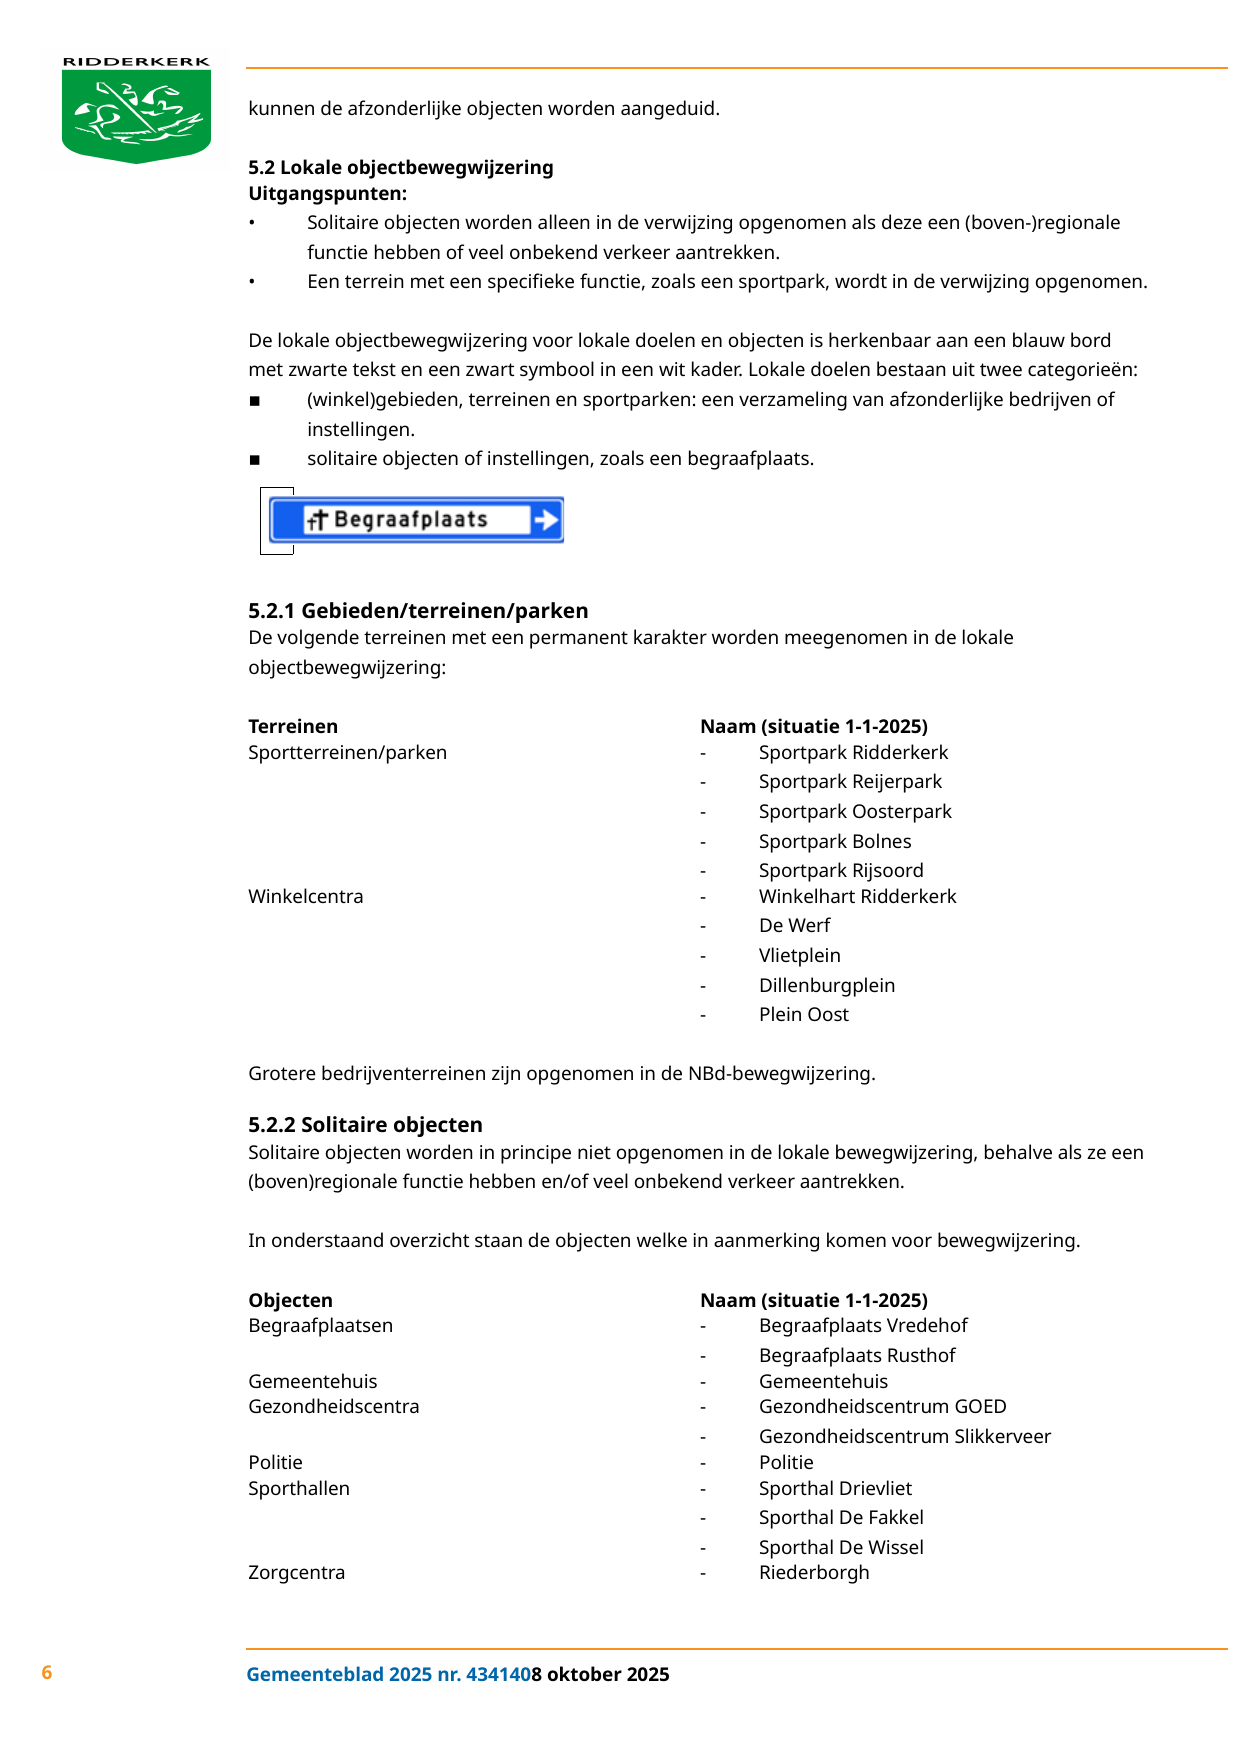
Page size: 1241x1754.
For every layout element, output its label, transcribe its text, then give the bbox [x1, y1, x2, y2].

text 5.2.1 Gebieden/terreinen/parken [248, 596, 1152, 624]
table_cell Politie [248, 1449, 700, 1475]
table_cell Sporthallen [248, 1475, 700, 1559]
table_cell Winkelcentra [248, 883, 700, 1027]
table_cell Gemeentehuis [700, 1368, 1152, 1394]
table_cell Zorgcentra [248, 1560, 700, 1585]
text 5.2 Lokale objectbewegwijzering [248, 154, 1152, 180]
table_cell Begraafplaatsen [248, 1313, 700, 1368]
text De lokale objectbewegwijzering voor lokale doelen en objecten is herkenbaar aan een blauw bord met zwarte tekst en een zwart symbool in een wit kader. Lokale doelen bestaan uit twee categorieën: [248, 327, 1152, 382]
table_header Naam (situatie 1-1-2025) [700, 713, 1152, 739]
table_header Uitgangspunten: Solitaire objecten worden alleen in de verwijzing opgenomen als deze een (boven-)regionale functie hebben of veel onbekend verkeer aantrekken. Een terrein met een specifieke functie, zoals een sportpark, wordt in de verwijzing opgenomen. [248, 180, 1152, 294]
text kunnen de afzonderlijke objecten worden aangeduid. [248, 95, 1152, 121]
text Solitaire objecten worden in principe niet opgenomen in de lokale bewegwijzering, behalve als ze een (boven)regionale functie hebben en/of veel onbekend verkeer aantrekken. [248, 1139, 1152, 1194]
table_header Objecten [248, 1287, 700, 1313]
text In onderstaand overzicht staan de objecten welke in aanmerking komen voor bewegwijzering. [248, 1228, 1152, 1253]
list (winkel)gebieden, terreinen en sportparken: een verzameling van afzonderlijke bedrijven of instellingen. [248, 386, 1152, 442]
list solitaire objecten of instellingen, zoals een begraafplaats. [248, 445, 1152, 471]
picture [268, 495, 565, 545]
text 5.2.2 Solitaire objecten [248, 1110, 1152, 1139]
text De volgende terreinen met een permanent karakter worden meegenomen in de lokale objectbewegwijzering: [248, 624, 1152, 680]
picture [41, 47, 231, 172]
table_header Naam (situatie 1-1-2025) [700, 1287, 1152, 1313]
text Grotere bedrijventerreinen zijn opgenomen in de NBd-bewegwijzering. [248, 1060, 1152, 1086]
table_cell Sportterreinen/parken [248, 739, 700, 883]
table_cell Gezondheidscentra [248, 1394, 700, 1449]
table_cell Winkelhart Ridderkerk De Werf Vlietplein Dillenburgplein Plein Oost [700, 883, 1152, 1027]
table_cell Sporthal Drievliet Sporthal De Fakkel Sporthal De Wissel [700, 1475, 1152, 1559]
table_cell Begraafplaats Vredehof Begraafplaats Rusthof [700, 1313, 1152, 1368]
table_cell Sportpark Ridderkerk Sportpark Reijerpark Sportpark Oosterpark Sportpark Bolnes Sportpark Rijsoord [700, 739, 1152, 883]
table_cell Gezondheidscentrum GOED Gezondheidscentrum Slikkerveer [700, 1394, 1152, 1449]
table_cell Gemeentehuis [248, 1368, 700, 1394]
table_cell Riederborgh [700, 1560, 1152, 1585]
table_cell Politie [700, 1449, 1152, 1475]
table_header Terreinen [248, 713, 700, 739]
